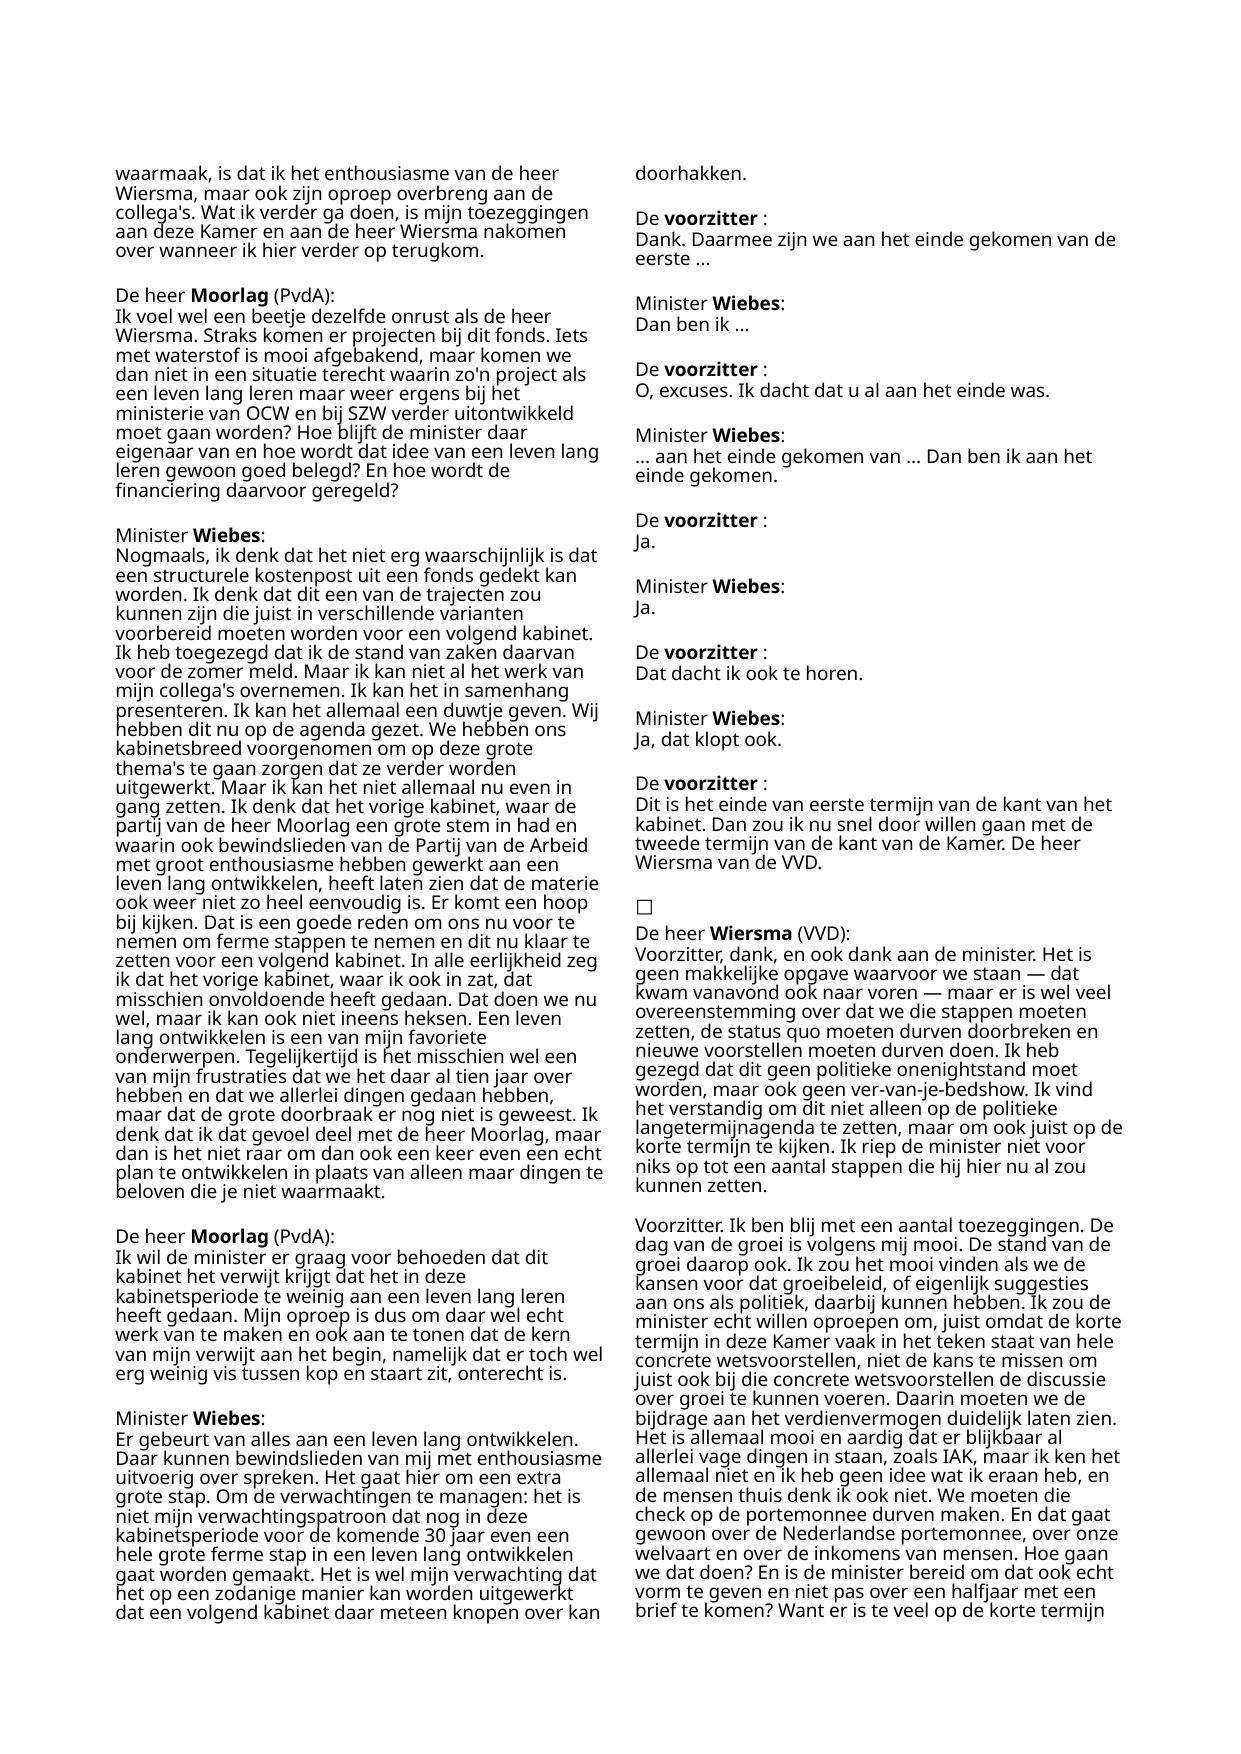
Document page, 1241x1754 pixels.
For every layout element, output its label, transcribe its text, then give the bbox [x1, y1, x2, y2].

text Voorzitter. Ik ben blij met een aantal toezeggingen. De dag van de groei is volgens mij mooi. De stand van de groei daarop ook. Ik zou het mooi vinden als we de kansen voor dat groeibeleid, of eigenlijk suggesties aan ons als politiek, daarbij kunnen hebben. Ik zou de minister echt willen oproepen om, juist omdat de korte termijn in deze Kamer vaak in het teken staat van hele concrete wetsvoorstellen, niet de kans te missen om juist ook bij die concrete wetsvoorstellen de discussie over groei te kunnen voeren. Daarin moeten we de bijdrage aan het verdienvermogen duidelijk laten zien. Het is allemaal mooi en aardig dat er blijkbaar al allerlei vage dingen in staan, zoals IAK, maar ik ken het allemaal niet en ik heb geen idee wat ik eraan heb, en de mensen thuis denk ik ook niet. We moeten die check op de portemonnee durven maken. En dat gaat gewoon over de Nederlandse portemonnee, over onze welvaart en over de inkomens van mensen. Hoe gaan we dat doen? En is de minister bereid om dat ook echt vorm te geven en niet pas over een halfjaar met een brief te komen? Want er is te veel op de korte termijn [635, 1217, 1125, 1622]
text De voorzitter : [635, 639, 1125, 665]
text De voorzitter : [635, 507, 1125, 533]
text Minister Wiebes: [635, 291, 1125, 316]
text waarmaak, is dat ik het enthousiasme van de heer Wiersma, maar ook zijn oproep overbreng aan de collega's. Wat ik verder ga doen, is mijn toezeggingen aan deze Kamer en aan de heer Wiersma nakomen over wanneer ik hier verder op terugkom. [115, 165, 605, 262]
text ... aan het einde gekomen van ... Dan ben ik aan het einde gekomen. [635, 448, 1125, 486]
text Dank. Daarmee zijn we aan het einde gekomen van de eerste ... [635, 231, 1125, 270]
text De voorzitter : [635, 771, 1125, 796]
text Dit is het einde van eerste termijn van de kant van het kabinet. Dan zou ik nu snel door willen gaan met de tweede termijn van de kant van de Kamer. De heer Wiersma van de VVD. [635, 796, 1125, 873]
text Ik wil de minister er graag voor behoeden dat dit kabinet het verwijt krijgt dat het in deze kabinetsperiode te weinig aan een leven lang leren heeft gedaan. Mijn oproep is dus om daar wel echt werk van te maken en ook aan te tonen dat de kern van mijn verwijt aan het begin, namelijk dat er toch wel erg weinig vis tussen kop en staart zit, onterecht is. [115, 1249, 605, 1384]
text Voorzitter, dank, en ook dank aan de minister. Het is geen makkelijke opgave waarvoor we staan — dat kwam vanavond ook naar voren — maar er is wel veel overeenstemming over dat we die stappen moeten zetten, de status quo moeten durven doorbreken en nieuwe voorstellen moeten durven doen. Ik heb gezegd dat dit geen politieke onenightstand moet worden, maar ook geen ver-van-je-bedshow. Ik vind het verstandig om dit niet alleen op de politieke langetermijnagenda te zetten, maar om ook juist op de korte termijn te kijken. Ik riep de minister niet voor niks op tot een aantal stappen die hij hier nu al zou kunnen zetten. [635, 946, 1125, 1196]
text Dan ben ik ... [635, 316, 1125, 336]
text De heer Wiersma (VVD): [635, 920, 1125, 946]
text De voorzitter : [635, 205, 1125, 231]
text De heer Moorlag (PvdA): [115, 282, 605, 308]
text De voorzitter : [635, 356, 1125, 382]
text De heer Moorlag (PvdA): [115, 1223, 605, 1249]
text Minister Wiebes: [115, 522, 605, 547]
text Ja, dat klopt ook. [635, 731, 1125, 750]
text Minister Wiebes: [635, 573, 1125, 599]
text Dat dacht ik ook te horen. [635, 665, 1125, 684]
text ⬜ [635, 894, 1125, 920]
text Ja. [635, 533, 1125, 552]
text Ja. [635, 599, 1125, 618]
text Minister Wiebes: [115, 1405, 605, 1431]
text Ik voel wel een beetje dezelfde onrust als de heer Wiersma. Straks komen er projecten bij dit fonds. Iets met waterstof is mooi afgebakend, maar komen we dan niet in een situatie terecht waarin zo'n project als een leven lang leren maar weer ergens bij het ministerie van OCW en bij SZW verder uitontwikkeld moet gaan worden? Hoe blijft de minister daar eigenaar van en hoe wordt dat idee van een leven lang leren gewoon goed belegd? En hoe wordt de financiering daarvoor geregeld? [115, 308, 605, 501]
text O, excuses. Ik dacht dat u al aan het einde was. [635, 382, 1125, 401]
text Minister Wiebes: [635, 705, 1125, 731]
text Nogmaals, ik denk dat het niet erg waarschijnlijk is dat een structurele kostenpost uit een fonds gedekt kan worden. Ik denk dat dit een van de trajecten zou kunnen zijn die juist in verschillende varianten voorbereid moeten worden voor een volgend kabinet. Ik heb toegezegd dat ik de stand van zaken daarvan voor de zomer meld. Maar ik kan niet al het werk van mijn collega's overnemen. Ik kan het in samenhang presenteren. Ik kan het allemaal een duwtje geven. Wij hebben dit nu op de agenda gezet. We hebben ons kabinetsbreed voorgenomen om op deze grote thema's te gaan zorgen dat ze verder worden uitgewerkt. Maar ik kan het niet allemaal nu even in gang zetten. Ik denk dat het vorige kabinet, waar de partij van de heer Moorlag een grote stem in had en waarin ook bewindslieden van de Partij van de Arbeid met groot enthousiasme hebben gewerkt aan een leven lang ontwikkelen, heeft laten zien dat de materie ook weer niet zo heel eenvoudig is. Er komt een hoop bij kijken. Dat is een goede reden om ons nu voor te nemen om ferme stappen te nemen en dit nu klaar te zetten voor een volgend kabinet. In alle eerlijkheid zeg ik dat het vorige kabinet, waar ik ook in zat, dat misschien onvoldoende heeft gedaan. Dat doen we nu wel, maar ik kan ook niet ineens heksen. Een leven lang ontwikkelen is een van mijn favoriete onderwerpen. Tegelijkertijd is het misschien wel een van mijn frustraties dat we het daar al tien jaar over hebben en dat we allerlei dingen gedaan hebben, maar dat de grote doorbraak er nog niet is geweest. Ik denk dat ik dat gevoel deel met de heer Moorlag, maar dan is het niet raar om dan ook een keer even een echt plan te ontwikkelen in plaats van alleen maar dingen te beloven die je niet waarmaakt. [115, 547, 605, 1203]
text doorhakken. [635, 165, 1125, 184]
text Minister Wiebes: [635, 422, 1125, 448]
text Er gebeurt van alles aan een leven lang ontwikkelen. Daar kunnen bewindslieden van mij met enthousiasme uitvoerig over spreken. Het gaat hier om een extra grote stap. Om de verwachtingen te managen: het is niet mijn verwachtingspatroon dat nog in deze kabinetsperiode voor de komende 30 jaar even een hele grote ferme stap in een leven lang ontwikkelen gaat worden gemaakt. Het is wel mijn verwachting dat het op een zodanige manier kan worden uitgewerkt dat een volgend kabinet daar meteen knopen over kan [115, 1431, 605, 1623]
